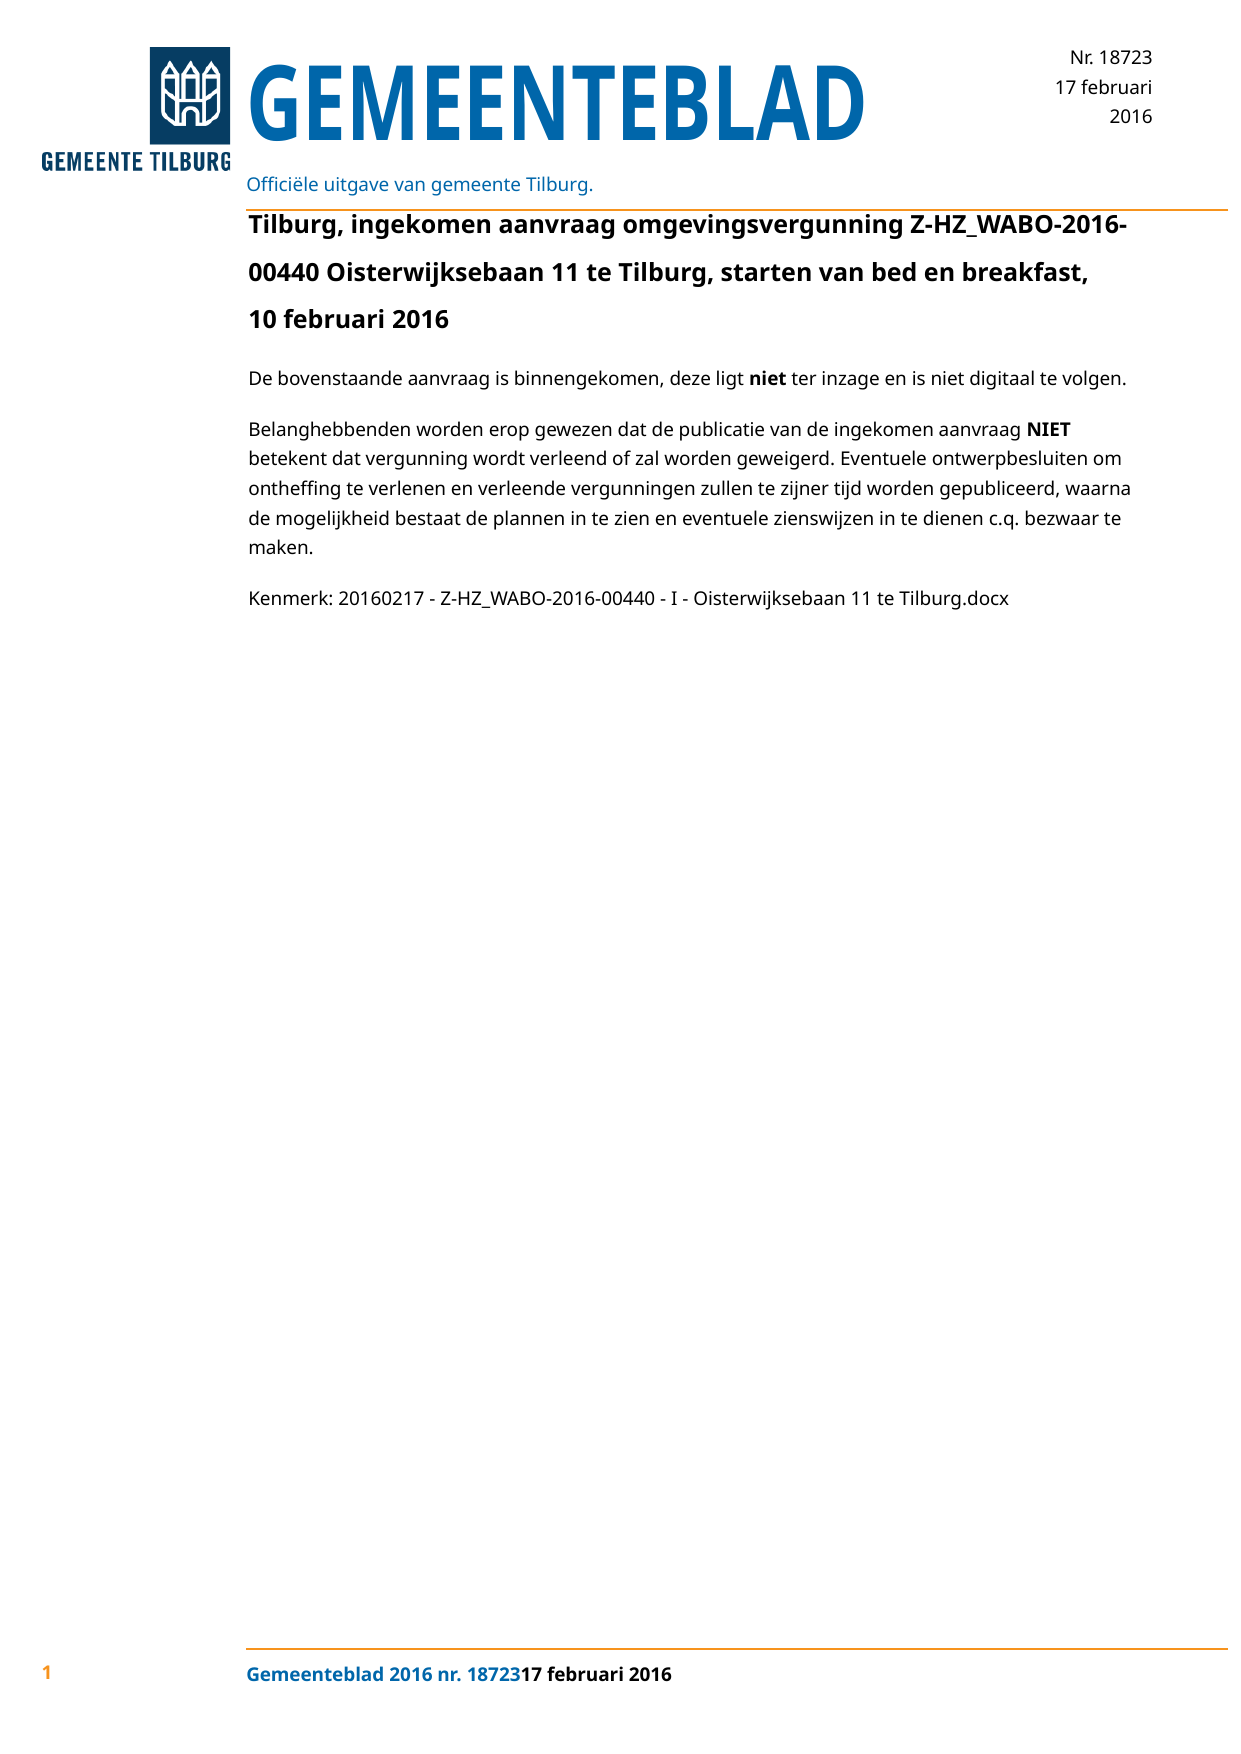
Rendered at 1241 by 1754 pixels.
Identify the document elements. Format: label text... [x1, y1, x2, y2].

text Kenmerk: 20160217 - Z-HZ_WABO-2016-00440 - I - Oisterwijksebaan 11 te Tilburg.docx [248, 585, 1152, 610]
picture [41, 47, 231, 172]
text Tilburg, ingekomen aanvraag omgevingsvergunning Z-HZ_WABO-2016-00440 Oisterwijksebaan 11 te Tilburg, starten van bed en breakfast, 10 februari 2016 [248, 211, 1152, 336]
text Belanghebbenden worden erop gewezen dat de publicatie van de ingekomen aanvraag NIET betekent dat vergunning wordt verleend of zal worden geweigerd. Eventuele ontwerpbesluiten om ontheffing te verlenen en verleende vergunningen zullen te zijner tijd worden gepubliceerd, waarna de mogelijkheid bestaat de plannen in te zien en eventuele zienswijzen in te dienen c.q. bezwaar te maken. [248, 416, 1152, 560]
text De bovenstaande aanvraag is binnengekomen, deze ligt niet ter inzage en is niet digitaal te volgen. [248, 366, 1152, 391]
